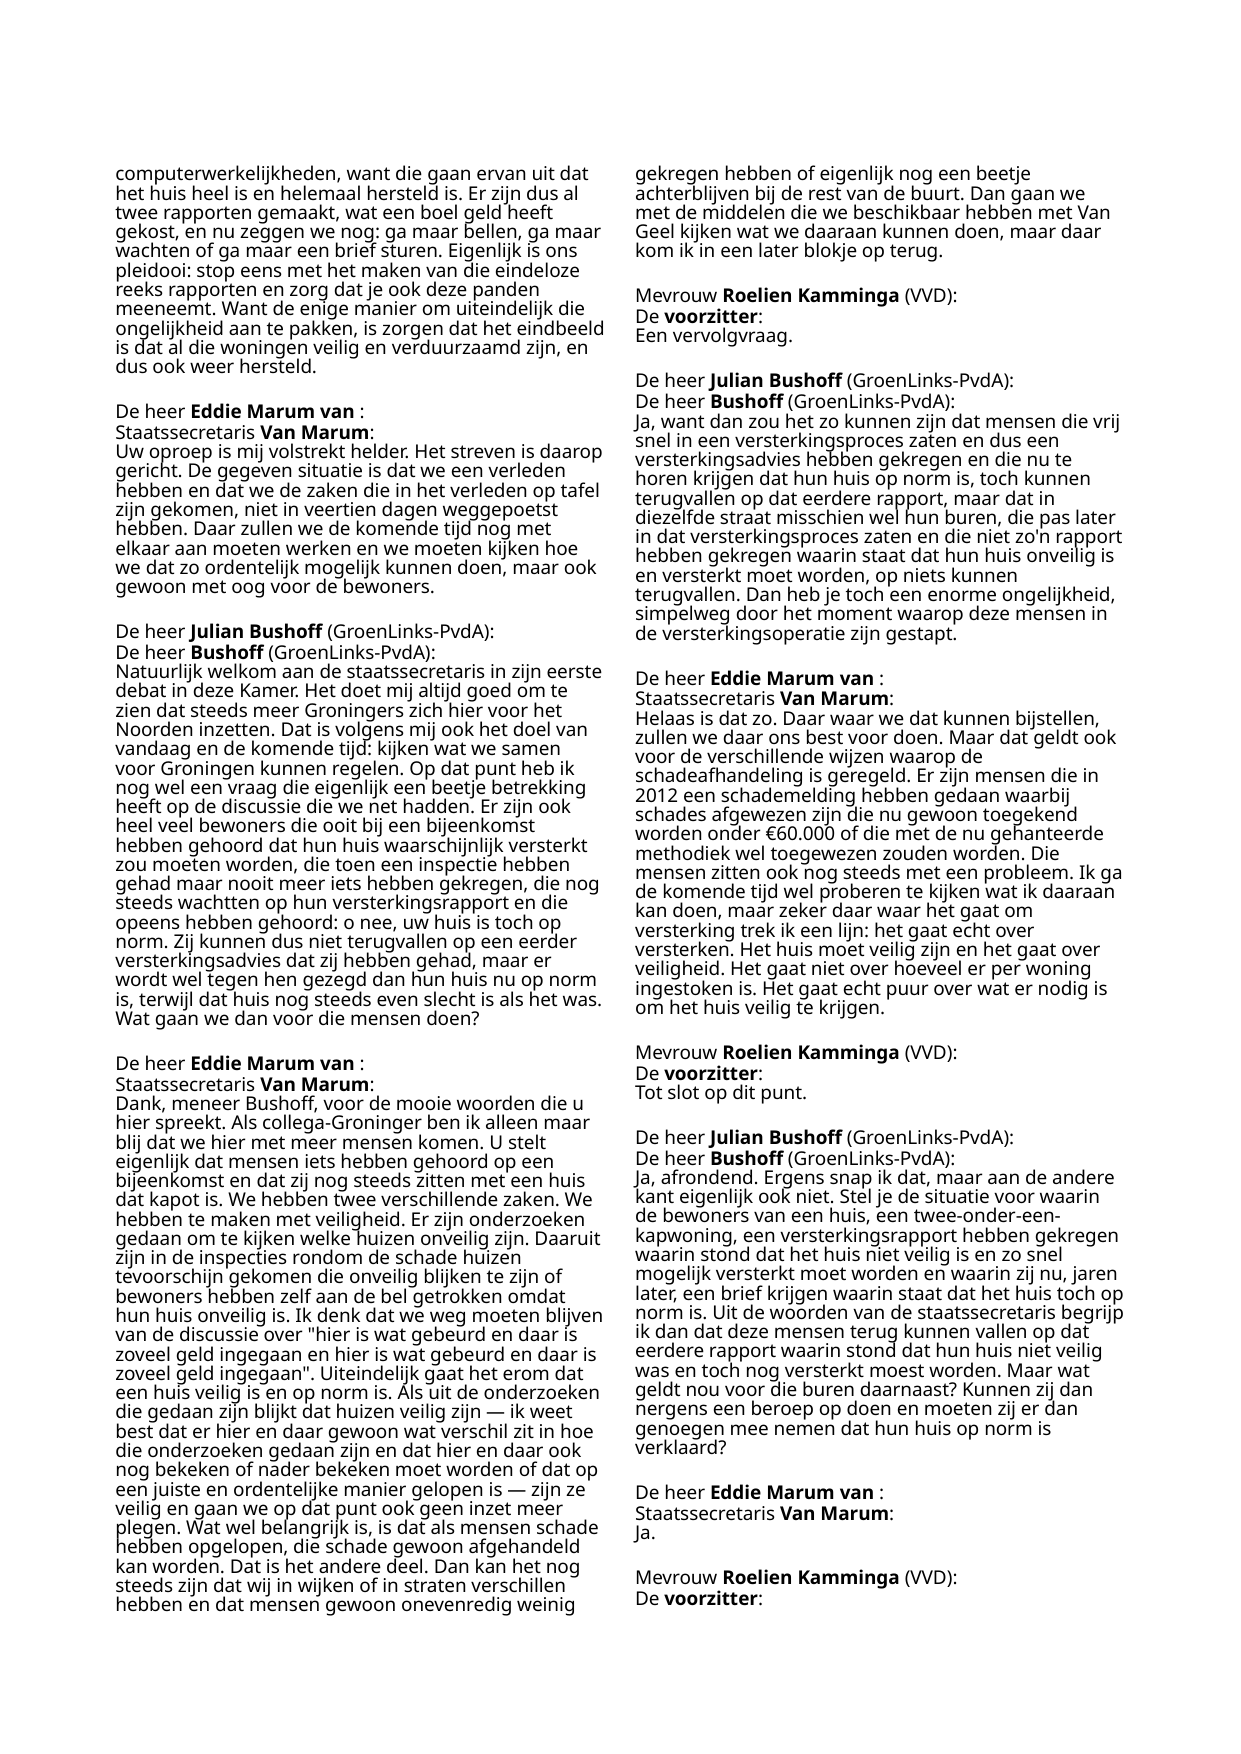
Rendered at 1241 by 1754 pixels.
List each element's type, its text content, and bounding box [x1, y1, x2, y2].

text Staatssecretaris Van Marum: [115, 1076, 605, 1095]
text Ja, want dan zou het zo kunnen zijn dat mensen die vrij snel in een versterkingsproces zaten en dus een versterkingsadvies hebben gekregen en die nu te horen krijgen dat hun huis op norm is, toch kunnen terugvallen op dat eerdere rapport, maar dat in diezelfde straat misschien wel hun buren, die pas later in dat versterkingsproces zaten en die niet zo'n rapport hebben gekregen waarin staat dat hun huis onveilig is en versterkt moet worden, op niets kunnen terugvallen. Dan heb je toch een enorme ongelijkheid, simpelweg door het moment waarop deze mensen in de versterkingsoperatie zijn gestapt. [635, 413, 1125, 644]
text Mevrouw Roelien Kamminga (VVD): [635, 1564, 1125, 1590]
text De heer Eddie Marum van : [115, 1050, 605, 1076]
text Dank, meneer Bushoff, voor de mooie woorden die u hier spreekt. Als collega-Groninger ben ik alleen maar blij dat we hier met meer mensen komen. U stelt eigenlijk dat mensen iets hebben gehoord op een bijeenkomst en dat zij nog steeds zitten met een huis dat kapot is. We hebben twee verschillende zaken. We hebben te maken met veiligheid. Er zijn onderzoeken gedaan om te kijken welke huizen onveilig zijn. Daaruit zijn in de inspecties rondom de schade huizen tevoorschijn gekomen die onveilig blijken te zijn of bewoners hebben zelf aan de bel getrokken omdat hun huis onveilig is. Ik denk dat we weg moeten blijven van de discussie over "hier is wat gebeurd en daar is zoveel geld ingegaan en hier is wat gebeurd en daar is zoveel geld ingegaan". Uiteindelijk gaat het erom dat een huis veilig is en op norm is. Als uit de onderzoeken die gedaan zijn blijkt dat huizen veilig zijn — ik weet best dat er hier en daar gewoon wat verschil zit in hoe die onderzoeken gedaan zijn en dat hier en daar ook nog bekeken of nader bekeken moet worden of dat op een juiste en ordentelijke manier gelopen is — zijn ze veilig en gaan we op dat punt ook geen inzet meer plegen. Wat wel belangrijk is, is dat als mensen schade hebben opgelopen, die schade gewoon afgehandeld kan worden. Dat is het andere deel. Dan kan het nog steeds zijn dat wij in wijken of in straten verschillen hebben en dat mensen gewoon onevenredig weinig [115, 1095, 605, 1615]
text De voorzitter: [635, 1590, 1125, 1609]
text Staatssecretaris Van Marum: [115, 424, 605, 443]
text Mevrouw Roelien Kamminga (VVD): [635, 1039, 1125, 1064]
text De heer Bushoff (GroenLinks-PvdA): [115, 644, 605, 663]
text De heer Eddie Marum van : [635, 665, 1125, 690]
text De heer Eddie Marum van : [635, 1479, 1125, 1504]
text Staatssecretaris Van Marum: [635, 1504, 1125, 1524]
text Tot slot op dit punt. [635, 1084, 1125, 1103]
text computerwerkelijkheden, want die gaan ervan uit dat het huis heel is en helemaal hersteld is. Er zijn dus al twee rapporten gemaakt, wat een boel geld heeft gekost, en nu zeggen we nog: ga maar bellen, ga maar wachten of ga maar een brief sturen. Eigenlijk is ons pleidooi: stop eens met het maken van die eindeloze reeks rapporten en zorg dat je ook deze panden meeneemt. Want de enige manier om uiteindelijk die ongelijkheid aan te pakken, is zorgen dat het eindbeeld is dat al die woningen veilig en verduurzaamd zijn, en dus ook weer hersteld. [115, 165, 605, 377]
text Staatssecretaris Van Marum: [635, 690, 1125, 710]
text De heer Julian Bushoff (GroenLinks-PvdA): [635, 1124, 1125, 1150]
text Een vervolgvraag. [635, 327, 1125, 347]
text De heer Bushoff (GroenLinks-PvdA): [635, 393, 1125, 413]
text Mevrouw Roelien Kamminga (VVD): [635, 282, 1125, 308]
text Ja. [635, 1524, 1125, 1543]
text De heer Bushoff (GroenLinks-PvdA): [635, 1150, 1125, 1169]
text Ja, afrondend. Ergens snap ik dat, maar aan de andere kant eigenlijk ook niet. Stel je de situatie voor waarin de bewoners van een huis, een twee-onder-een-kapwoning, een versterkingsrapport hebben gekregen waarin stond dat het huis niet veilig is en zo snel mogelijk versterkt moet worden en waarin zij nu, jaren later, een brief krijgen waarin staat dat het huis toch op norm is. Uit de woorden van de staatssecretaris begrijp ik dan dat deze mensen terug kunnen vallen op dat eerdere rapport waarin stond dat hun huis niet veilig was en toch nog versterkt moest worden. Maar wat geldt nou voor die buren daarnaast? Kunnen zij dan nergens een beroep op doen en moeten zij er dan genoegen mee nemen dat hun huis op norm is verklaard? [635, 1169, 1125, 1458]
text Uw oproep is mij volstrekt helder. Het streven is daarop gericht. De gegeven situatie is dat we een verleden hebben en dat we de zaken die in het verleden op tafel zijn gekomen, niet in veertien dagen weggepoetst hebben. Daar zullen we de komende tijd nog met elkaar aan moeten werken en we moeten kijken hoe we dat zo ordentelijk mogelijk kunnen doen, maar ook gewoon met oog voor de bewoners. [115, 443, 605, 597]
text De voorzitter: [635, 1064, 1125, 1084]
text De heer Eddie Marum van : [115, 398, 605, 424]
text De voorzitter: [635, 308, 1125, 327]
text gekregen hebben of eigenlijk nog een beetje achterblijven bij de rest van de buurt. Dan gaan we met de middelen die we beschikbaar hebben met Van Geel kijken wat we daaraan kunnen doen, maar daar kom ik in een later blokje op terug. [635, 165, 1125, 262]
text Helaas is dat zo. Daar waar we dat kunnen bijstellen, zullen we daar ons best voor doen. Maar dat geldt ook voor de verschillende wijzen waarop de schadeafhandeling is geregeld. Er zijn mensen die in 2012 een schademelding hebben gedaan waarbij schades afgewezen zijn die nu gewoon toegekend worden onder €60.000 of die met de nu gehanteerde methodiek wel toegewezen zouden worden. Die mensen zitten ook nog steeds met een probleem. Ik ga de komende tijd wel proberen te kijken wat ik daaraan kan doen, maar zeker daar waar het gaat om versterking trek ik een lijn: het gaat echt over versterken. Het huis moet veilig zijn en het gaat over veiligheid. Het gaat niet over hoeveel er per woning ingestoken is. Het gaat echt puur over wat er nodig is om het huis veilig te krijgen. [635, 710, 1125, 1018]
text De heer Julian Bushoff (GroenLinks-PvdA): [115, 618, 605, 644]
text Natuurlijk welkom aan de staatssecretaris in zijn eerste debat in deze Kamer. Het doet mij altijd goed om te zien dat steeds meer Groningers zich hier voor het Noorden inzetten. Dat is volgens mij ook het doel van vandaag en de komende tijd: kijken wat we samen voor Groningen kunnen regelen. Op dat punt heb ik nog wel een vraag die eigenlijk een beetje betrekking heeft op de discussie die we net hadden. Er zijn ook heel veel bewoners die ooit bij een bijeenkomst hebben gehoord dat hun huis waarschijnlijk versterkt zou moeten worden, die toen een inspectie hebben gehad maar nooit meer iets hebben gekregen, die nog steeds wachtten op hun versterkingsrapport en die opeens hebben gehoord: o nee, uw huis is toch op norm. Zij kunnen dus niet terugvallen op een eerder versterkingsadvies dat zij hebben gehad, maar er wordt wel tegen hen gezegd dan hun huis nu op norm is, terwijl dat huis nog steeds even slecht is als het was. Wat gaan we dan voor die mensen doen? [115, 663, 605, 1029]
text De heer Julian Bushoff (GroenLinks-PvdA): [635, 368, 1125, 393]
